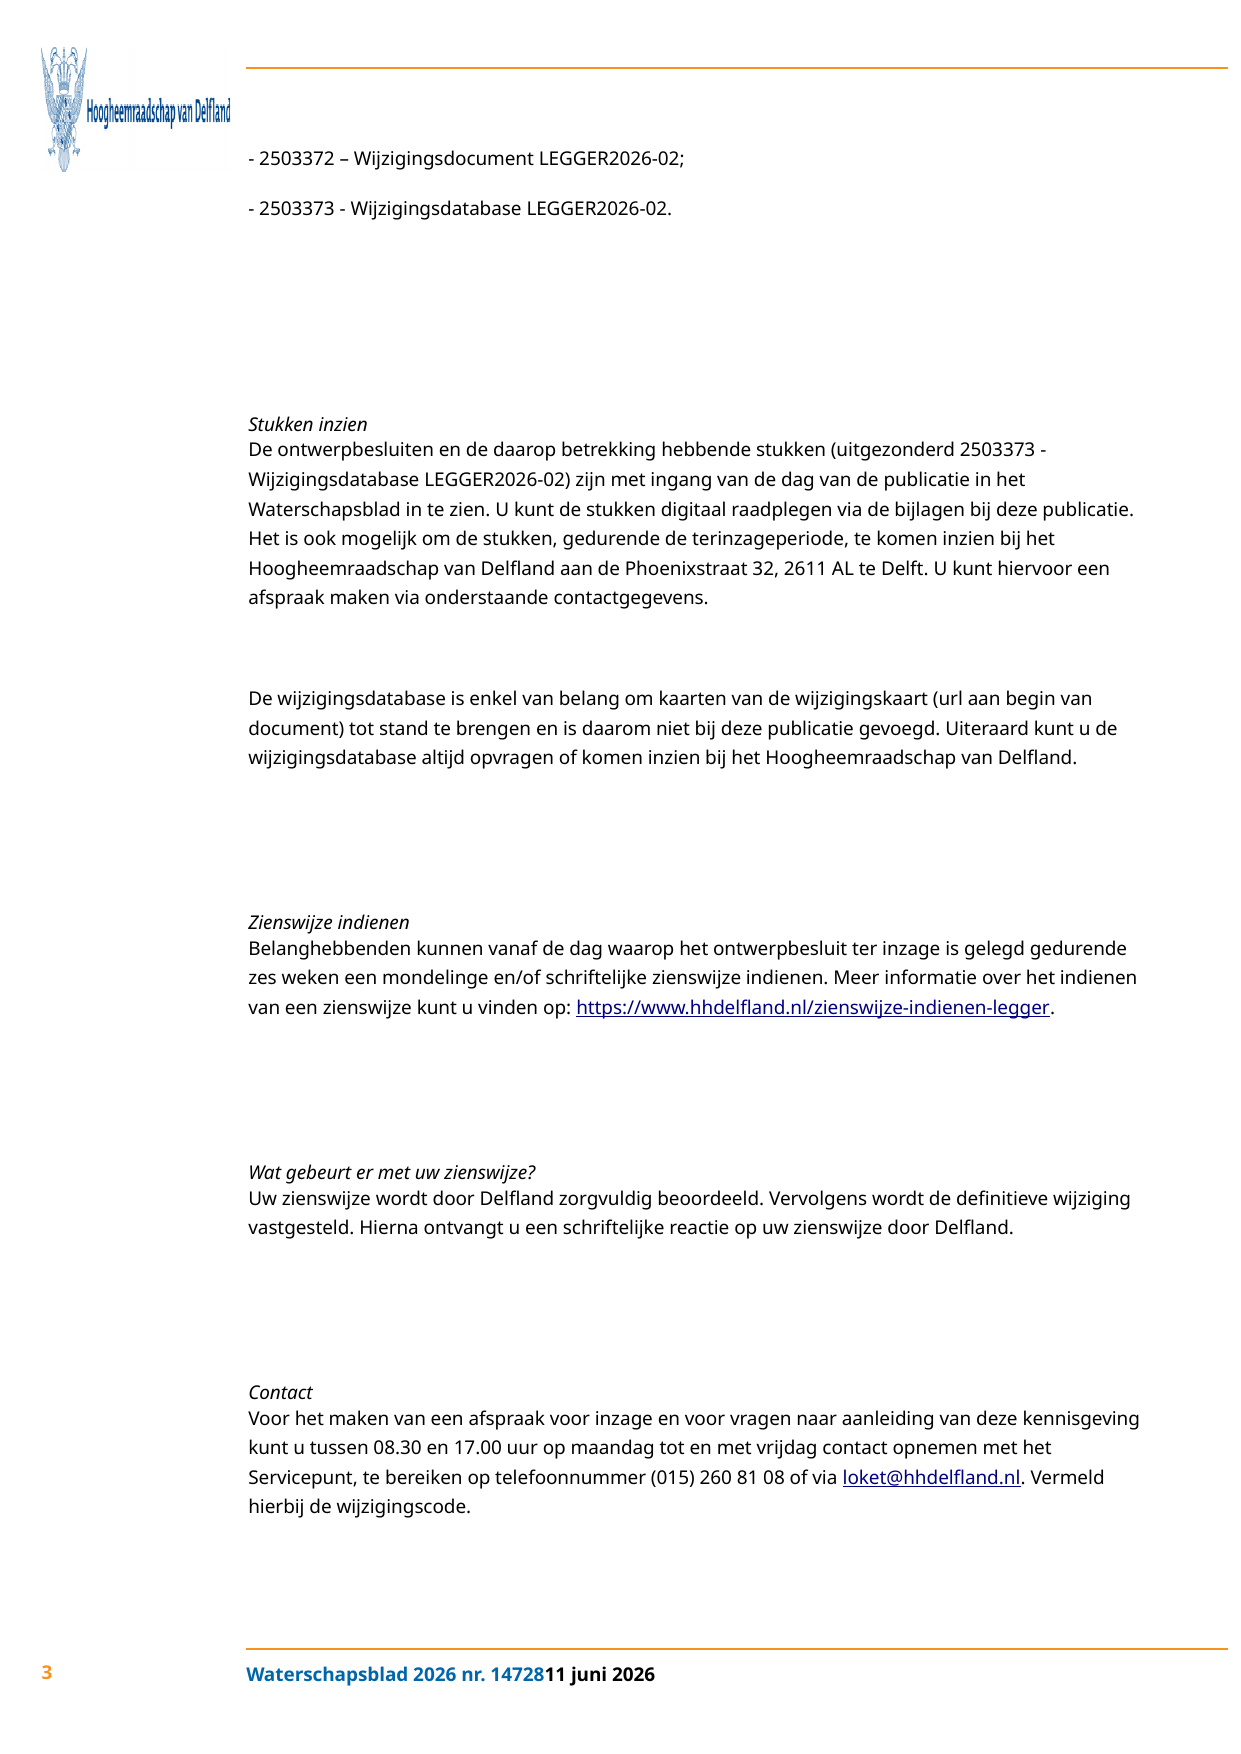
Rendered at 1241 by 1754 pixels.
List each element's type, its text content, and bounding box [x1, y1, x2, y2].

text Stukken inzien [248, 411, 1152, 437]
text Contact [248, 1379, 1152, 1405]
text De wijzigingsdatabase is enkel van belang om kaarten van de wijzigingskaart (url aan begin van document) tot stand te brengen en is daarom niet bij deze publicatie gevoegd. Uiteraard kunt u de wijzigingsdatabase altijd opvragen of komen inzien bij het Hoogheemraadschap van Delfland. [248, 685, 1152, 770]
text - 2503372 – Wijzigingsdocument LEGGER2026-02; [248, 145, 1152, 171]
picture [41, 47, 231, 172]
text - 2503373 - Wijzigingsdatabase LEGGER2026-02. [248, 196, 1152, 221]
text Belanghebbenden kunnen vanaf de dag waarop het ontwerpbesluit ter inzage is gelegd gedurende zes weken een mondelinge en/of schriftelijke zienswijze indienen. Meer informatie over het indienen van een zienswijze kunt u vinden op: https://www.hhdelfland.nl/zienswijze-indienen-legger. [248, 935, 1152, 1020]
text Uw zienswijze wordt door Delfland zorgvuldig beoordeeld. Vervolgens wordt de definitieve wijziging vastgesteld. Hierna ontvangt u een schriftelijke reactie op uw zienswijze door Delfland. [248, 1185, 1152, 1240]
text Voor het maken van een afspraak voor inzage en voor vragen naar aanleiding van deze kennisgeving kunt u tussen 08.30 en 17.00 uur op maandag tot en met vrijdag contact opnemen met het Servicepunt, te bereiken op telefoonnummer (015) 260 81 08 of via loket@hhdelfland.nl. Vermeld hierbij de wijzigingscode. [248, 1405, 1152, 1519]
text De ontwerpbesluiten en de daarop betrekking hebbende stukken (uitgezonderd 2503373 - Wijzigingsdatabase LEGGER2026-02) zijn met ingang van de dag van de publicatie in het Waterschapsblad in te zien. U kunt de stukken digitaal raadplegen via de bijlagen bij deze publicatie. Het is ook mogelijk om de stukken, gedurende de terinzageperiode, te komen inzien bij het Hoogheemraadschap van Delfland aan de Phoenixstraat 32, 2611 AL te Delft. U kunt hiervoor een afspraak maken via onderstaande contactgegevens. [248, 437, 1152, 610]
text Zienswijze indienen [248, 909, 1152, 935]
text Wat gebeurt er met uw zienswijze? [248, 1159, 1152, 1185]
